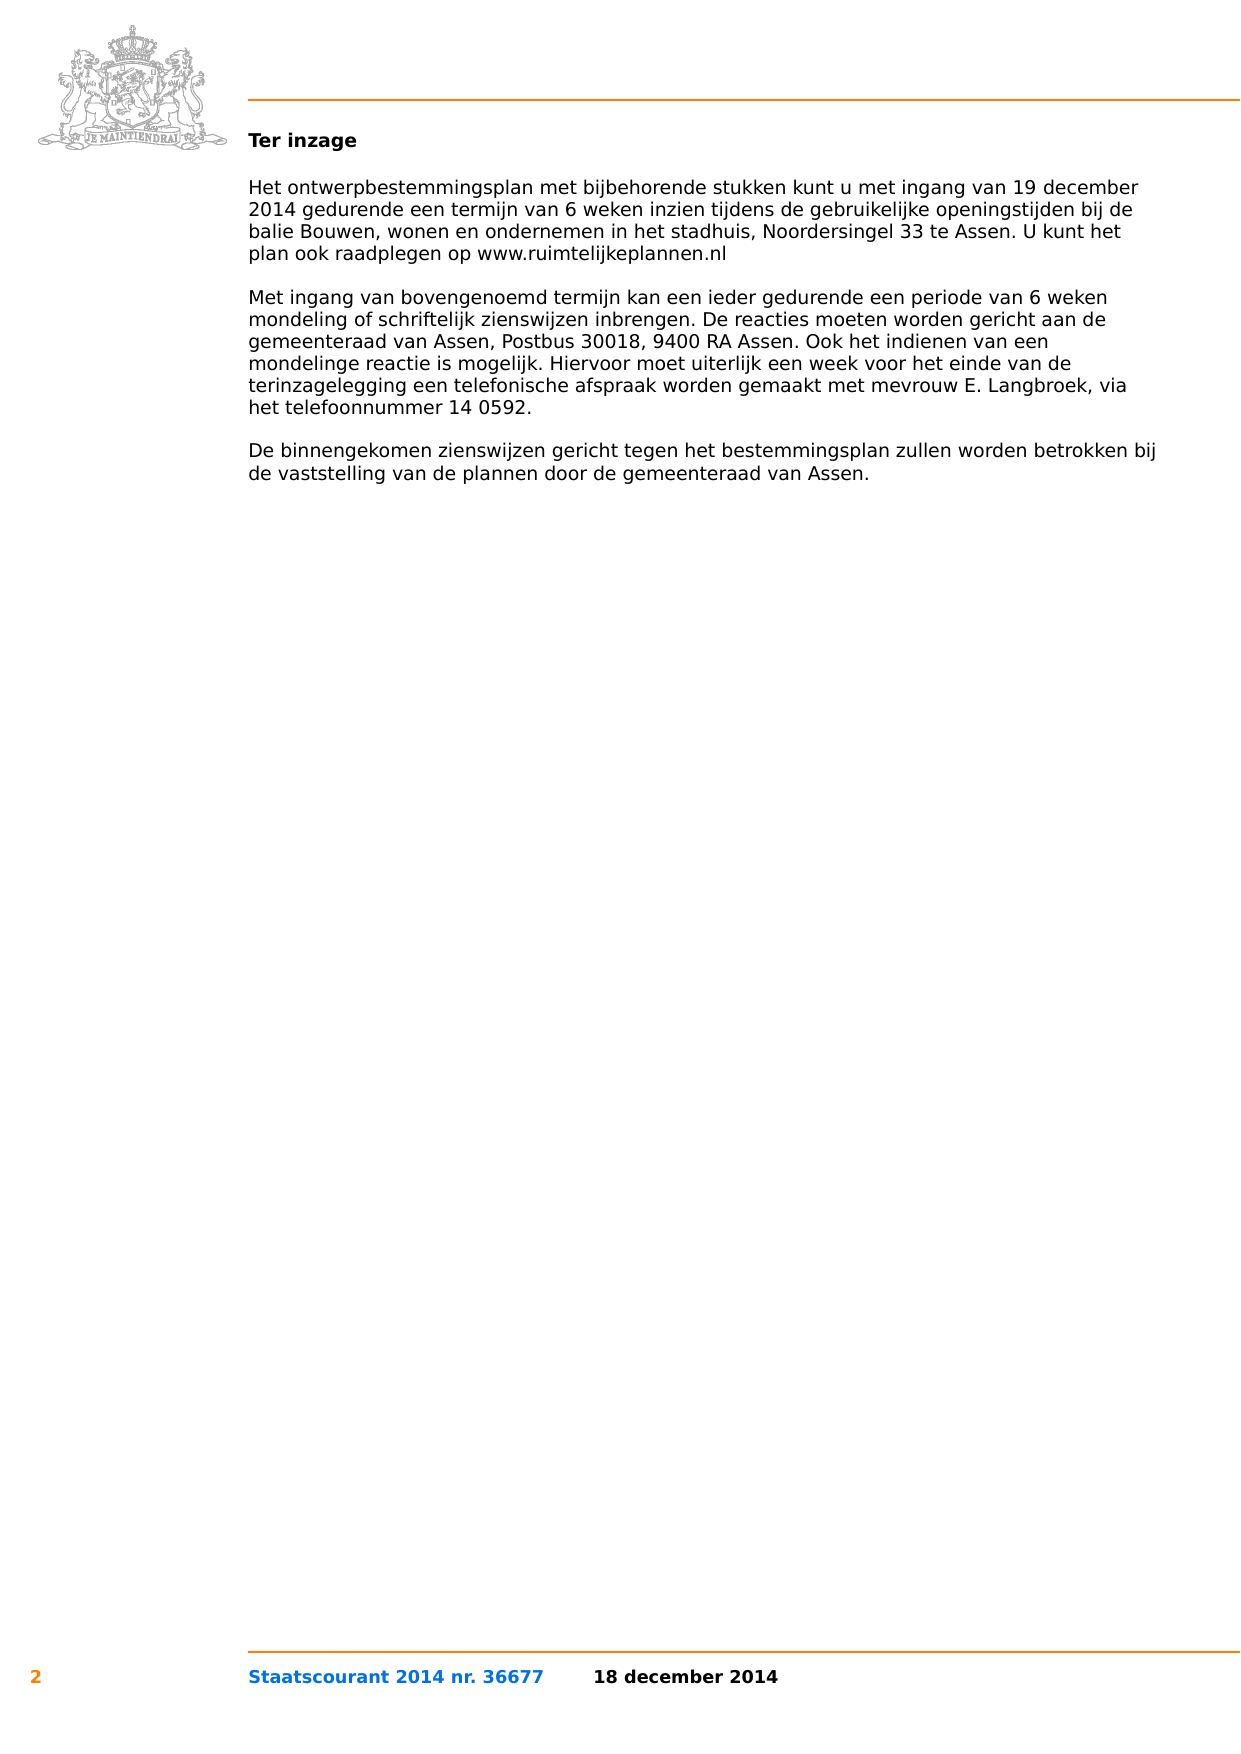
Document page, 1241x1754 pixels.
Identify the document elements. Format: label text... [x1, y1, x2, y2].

text Met ingang van bovengenoemd termijn kan een ieder gedurende een periode van 6 weken mondeling of schriftelijk zienswijzen inbrengen. De reacties moeten worden gericht aan de gemeenteraad van Assen, Postbus 30018, 9400 RA Assen. Ook het indienen van een mondelinge reactie is mogelijk. Hiervoor moet uiterlijk een week voor het einde van de terinzagelegging een telefonische afspraak worden gemaakt met mevrouw E. Langbroek, via het telefoonnummer 14 0592. [248, 287, 1163, 418]
text De binnengekomen zienswijzen gericht tegen het bestemmingsplan zullen worden betrokken bij de vaststelling van de plannen door de gemeenteraad van Assen. [248, 440, 1163, 484]
picture [38, 25, 227, 150]
text Het ontwerpbestemmingsplan met bijbehorende stukken kunt u met ingang van 19 december 2014 gedurende een termijn van 6 weken inzien tijdens de gebruikelijke openingstijden bij de balie Bouwen, wonen en ondernemen in het stadhuis, Noordersingel 33 te Assen. U kunt het plan ook raadplegen op www.ruimtelijkeplannen.nl [248, 177, 1163, 265]
subtitle Ter inzage [248, 130, 1163, 152]
